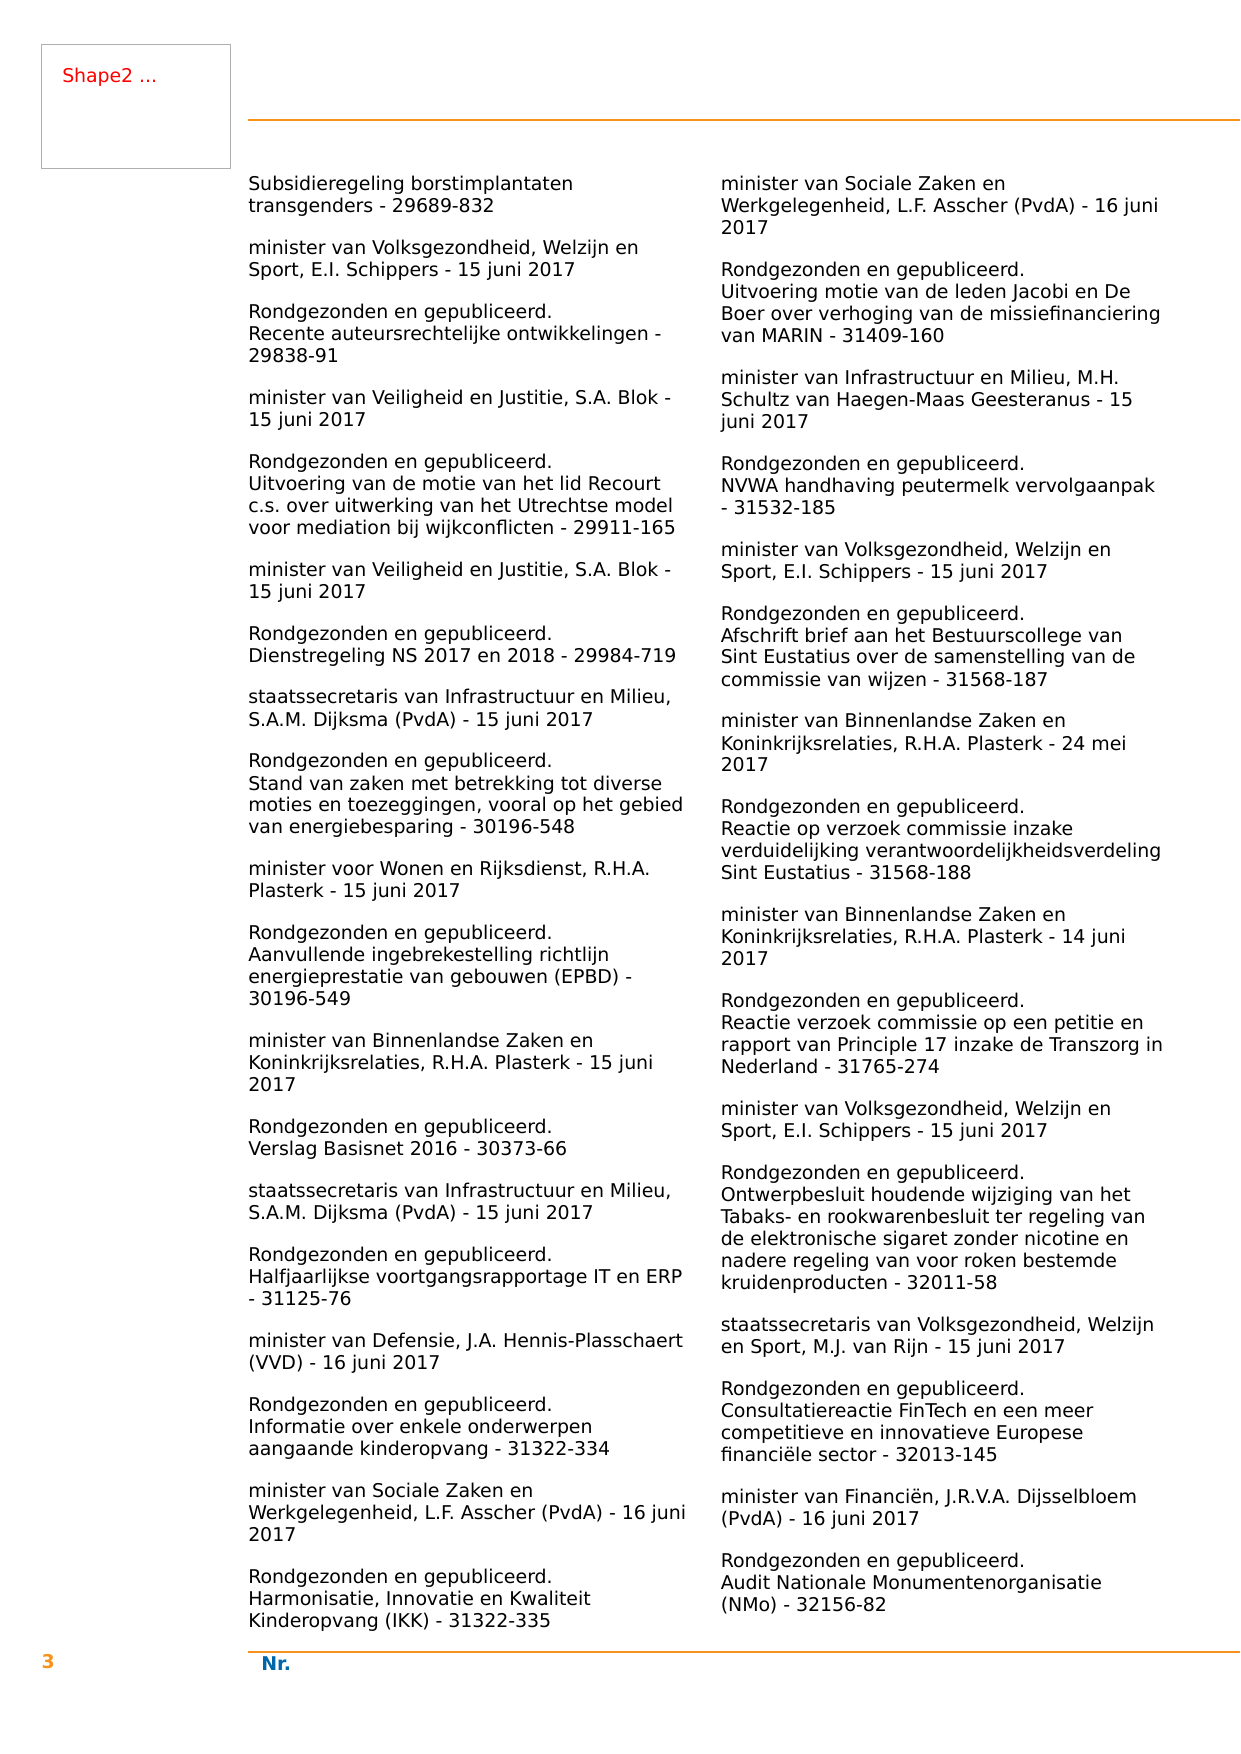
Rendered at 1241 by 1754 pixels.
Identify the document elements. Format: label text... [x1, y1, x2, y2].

text Reactie verzoek commissie op een petitie en rapport van Principle 17 inzake de Transzorg in Nederland - 31765-274 [721, 1012, 1163, 1078]
text minister van Veiligheid en Justitie, S.A. Blok - 15 juni 2017 [248, 387, 691, 431]
text Verslag Basisnet 2016 - 30373-66 [248, 1138, 691, 1160]
text Rondgezonden en gepubliceerd. [248, 1566, 691, 1588]
text Rondgezonden en gepubliceerd. [248, 1116, 691, 1138]
text Rondgezonden en gepubliceerd. [721, 990, 1163, 1012]
text Rondgezonden en gepubliceerd. [248, 1244, 691, 1266]
text minister van Sociale Zaken en Werkgelegenheid, L.F. Asscher (PvdA) - 16 juni 2017 [721, 173, 1163, 239]
text Aanvullende ingebrekestelling richtlijn energieprestatie van gebouwen (EPBD) - 30196-549 [248, 944, 691, 1010]
text minister van Volksgezondheid, Welzijn en Sport, E.I. Schippers - 15 juni 2017 [248, 237, 691, 281]
text minister voor Wonen en Rijksdienst, R.H.A. Plasterk - 15 juni 2017 [248, 858, 691, 902]
text Rondgezonden en gepubliceerd. [721, 1550, 1163, 1572]
text staatssecretaris van Infrastructuur en Milieu, S.A.M. Dijksma (PvdA) - 15 juni 2017 [248, 1180, 691, 1224]
text Rondgezonden en gepubliceerd. [248, 451, 691, 473]
text Subsidieregeling borstimplantaten transgenders - 29689-832 [248, 173, 691, 217]
text minister van Defensie, J.A. Hennis-Plasschaert (VVD) - 16 juni 2017 [248, 1330, 691, 1374]
text Dienstregeling NS 2017 en 2018 - 29984-719 [248, 644, 691, 666]
text minister van Volksgezondheid, Welzijn en Sport, E.I. Schippers - 15 juni 2017 [721, 1098, 1163, 1142]
text Stand van zaken met betrekking tot diverse moties en toezeggingen, vooral op het gebied van energiebesparing - 30196-548 [248, 772, 691, 838]
text Informatie over enkele onderwerpen aangaande kinderopvang - 31322-334 [248, 1416, 691, 1460]
text Rondgezonden en gepubliceerd. [721, 259, 1163, 281]
text Harmonisatie, Innovatie en Kwaliteit Kinderopvang (IKK) - 31322-335 [248, 1588, 691, 1632]
text Rondgezonden en gepubliceerd. [721, 453, 1163, 474]
text minister van Veiligheid en Justitie, S.A. Blok - 15 juni 2017 [248, 558, 691, 602]
text Rondgezonden en gepubliceerd. [721, 1378, 1163, 1400]
text minister van Infrastructuur en Milieu, M.H. Schultz van Haegen-Maas Geesteranus - 15 juni 2017 [721, 367, 1163, 433]
text Rondgezonden en gepubliceerd. [721, 796, 1163, 818]
text minister van Binnenlandse Zaken en Koninkrijksrelaties, R.H.A. Plasterk - 14 juni 2017 [721, 904, 1163, 970]
text Consultatiereactie FinTech en een meer competitieve en innovatieve Europese financiële sector - 32013-145 [721, 1400, 1163, 1466]
text Halfjaarlijkse voortgangsrapportage IT en ERP - 31125-76 [248, 1266, 691, 1310]
text minister van Binnenlandse Zaken en Koninkrijksrelaties, R.H.A. Plasterk - 15 juni 2017 [248, 1030, 691, 1096]
text Ontwerpbesluit houdende wijziging van het Tabaks- en rookwarenbesluit ter regeling van de elektronische sigaret zonder nicotine en nadere regeling van voor roken bestemde kruidenproducten - 32011-58 [721, 1184, 1163, 1294]
text staatssecretaris van Volksgezondheid, Welzijn en Sport, M.J. van Rijn - 15 juni 2017 [721, 1314, 1163, 1358]
text Reactie op verzoek commissie inzake verduidelijking verantwoordelijkheidsverdeling Sint Eustatius - 31568-188 [721, 818, 1163, 884]
text Rondgezonden en gepubliceerd. [721, 1162, 1163, 1184]
text minister van Financiën, J.R.V.A. Dijsselbloem (PvdA) - 16 juni 2017 [721, 1486, 1163, 1530]
text Uitvoering van de motie van het lid Recourt c.s. over uitwerking van het Utrechtse model voor mediation bij wijkconflicten - 29911-165 [248, 473, 691, 538]
text Uitvoering motie van de leden Jacobi en De Boer over verhoging van de missiefinanciering van MARIN - 31409-160 [721, 281, 1163, 347]
text Rondgezonden en gepubliceerd. [721, 602, 1163, 624]
text Rondgezonden en gepubliceerd. [248, 750, 691, 772]
text minister van Binnenlandse Zaken en Koninkrijksrelaties, R.H.A. Plasterk - 24 mei 2017 [721, 710, 1163, 776]
text NVWA handhaving peutermelk vervolgaanpak - 31532-185 [721, 474, 1163, 518]
text Recente auteursrechtelijke ontwikkelingen - 29838-91 [248, 323, 691, 367]
text staatssecretaris van Infrastructuur en Milieu, S.A.M. Dijksma (PvdA) - 15 juni 2017 [248, 686, 691, 730]
text Rondgezonden en gepubliceerd. [248, 1394, 691, 1416]
text minister van Sociale Zaken en Werkgelegenheid, L.F. Asscher (PvdA) - 16 juni 2017 [248, 1480, 691, 1546]
text Rondgezonden en gepubliceerd. [248, 622, 691, 644]
text Rondgezonden en gepubliceerd. [248, 922, 691, 944]
text Audit Nationale Monumentenorganisatie (NMo) - 32156-82 [721, 1572, 1163, 1616]
text Afschrift brief aan het Bestuurscollege van Sint Eustatius over de samenstelling van de commissie van wijzen - 31568-187 [721, 624, 1163, 690]
text Rondgezonden en gepubliceerd. [248, 301, 691, 323]
text minister van Volksgezondheid, Welzijn en Sport, E.I. Schippers - 15 juni 2017 [721, 538, 1163, 582]
